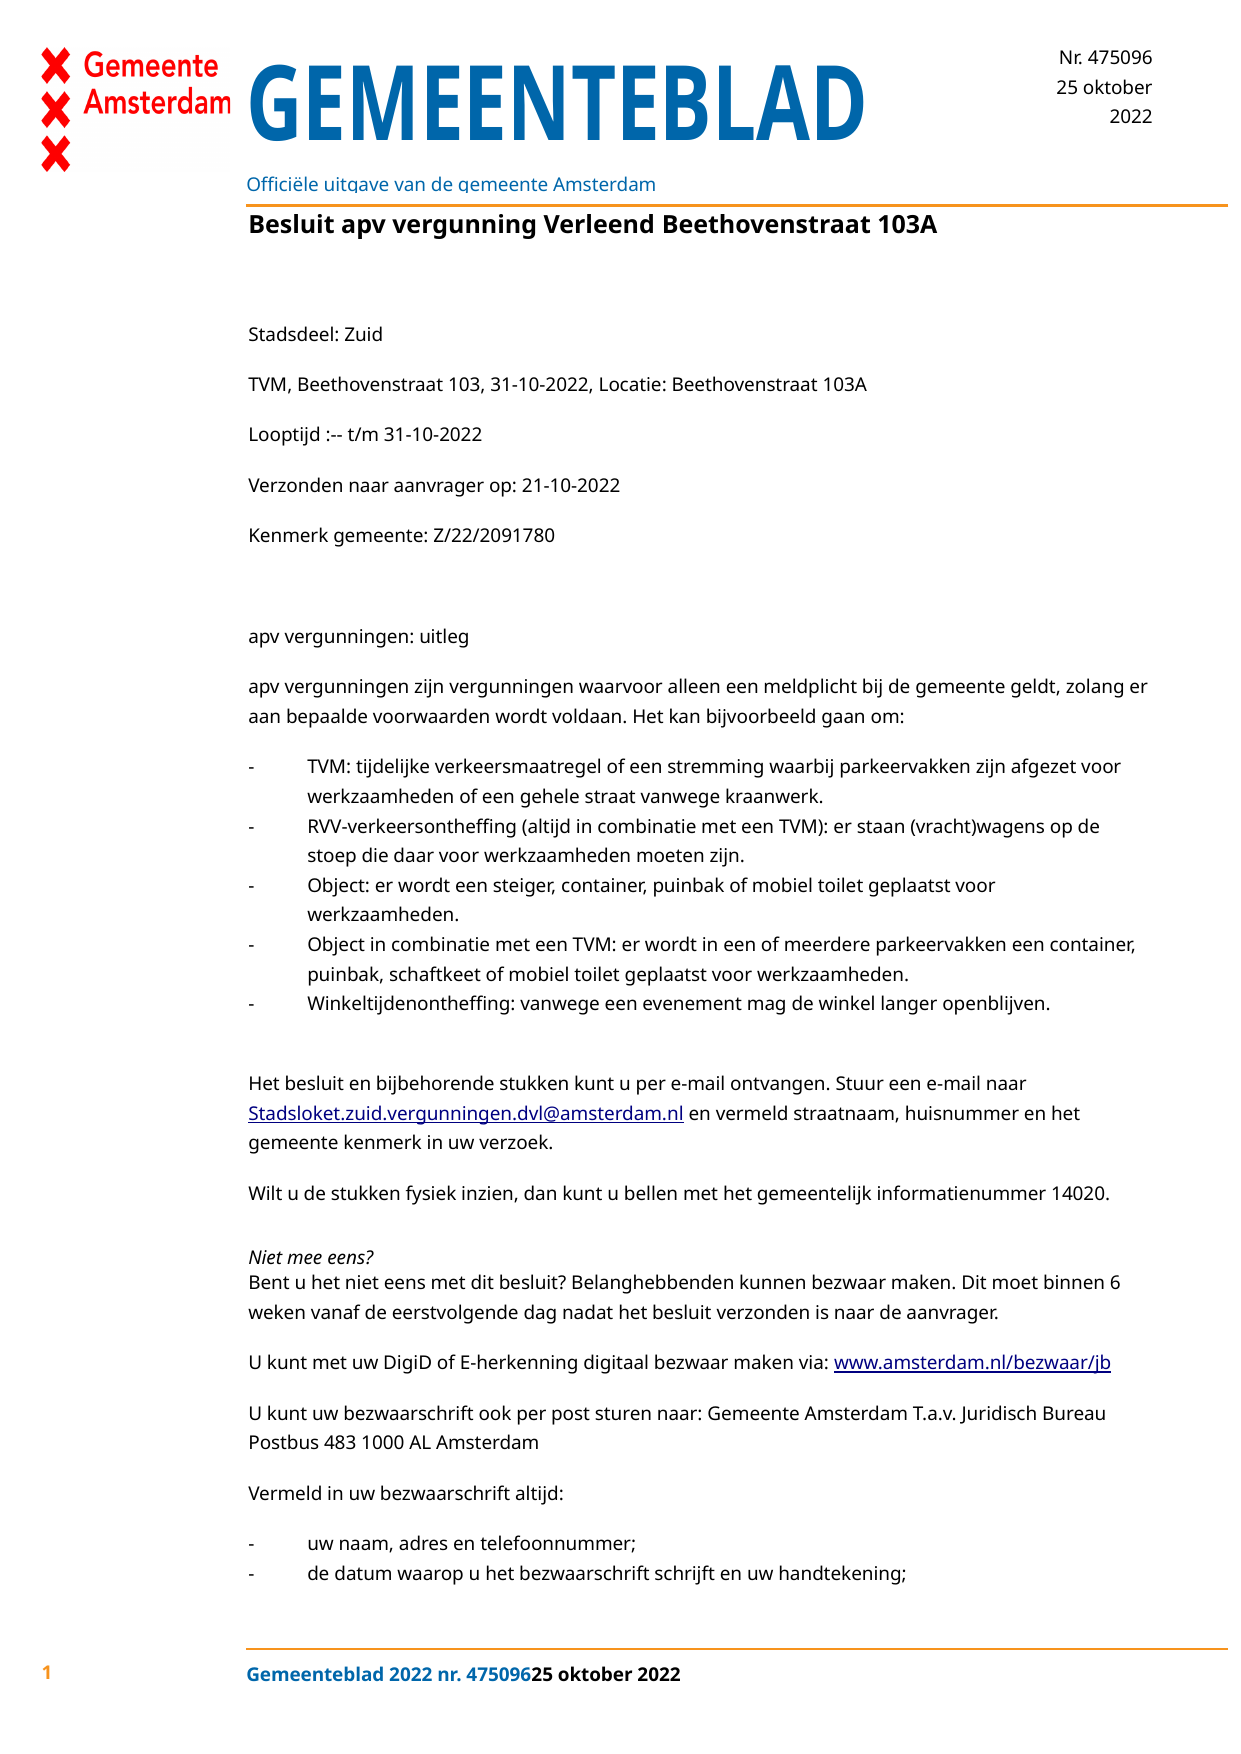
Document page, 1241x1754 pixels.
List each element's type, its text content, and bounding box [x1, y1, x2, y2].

text Wilt u de stukken fysiek inzien, dan kunt u bellen met het gemeentelijk informatienummer 14020. [248, 1180, 1152, 1206]
text U kunt met uw DigiD of E-herkenning digitaal bezwaar maken via: www.amsterdam.nl/bezwaar/jb [248, 1349, 1152, 1375]
text apv vergunningen zijn vergunningen waarvoor alleen een meldplicht bij de gemeente geldt, zolang er aan bepaalde voorwaarden wordt voldaan. Het kan bijvoorbeeld gaan om: [248, 674, 1152, 729]
text Kenmerk gemeente: Z/22/2091780 [248, 522, 1152, 548]
list uw naam, adres en telefoonnummer; [248, 1530, 1152, 1556]
list Object: er wordt een steiger, container, puinbak of mobiel toilet geplaatst voor werkzaamheden. [248, 872, 1152, 927]
list Object in combinatie met een TVM: er wordt in een of meerdere parkeervakken een container, puinbak, schaftkeet of mobiel toilet geplaatst voor werkzaamheden. [248, 931, 1152, 986]
text Bent u het niet eens met dit besluit? Belanghebbenden kunnen bezwaar maken. Dit moet binnen 6 weken vanaf de eerstvolgende dag nadat het besluit verzonden is naar de aanvrager. [248, 1269, 1152, 1325]
list RVV-verkeersontheffing (altijd in combinatie met een TVM): er staan (vracht)wagens op de stoep die daar voor werkzaamheden moeten zijn. [248, 813, 1152, 868]
text Vermeld in uw bezwaarschrift altijd: [248, 1480, 1152, 1506]
picture [41, 47, 231, 172]
list Winkeltijdenontheffing: vanwege een evenement mag de winkel langer openblijven. [248, 990, 1152, 1016]
text Stadsdeel: Zuid [248, 321, 1152, 346]
text Niet mee eens? [248, 1244, 1152, 1269]
list TVM: tijdelijke verkeersmaatregel of een stremming waarbij parkeervakken zijn afgezet voor werkzaamheden of een gehele straat vanwege kraanwerk. [248, 754, 1152, 809]
text TVM, Beethovenstraat 103, 31-10-2022, Locatie: Beethovenstraat 103A [248, 371, 1152, 397]
text Verzonden naar aanvrager op: 21-10-2022 [248, 472, 1152, 498]
text apv vergunningen: uitleg [248, 623, 1152, 649]
text Besluit apv vergunning Verleend Beethovenstraat 103A [248, 207, 1152, 241]
list de datum waarop u het bezwaarschrift schrijft en uw handtekening; [248, 1560, 1152, 1586]
text Het besluit en bijbehorende stukken kunt u per e-mail ontvangen. Stuur een e-mail naar Stadsloket.zuid.vergunningen.dvl@amsterdam.nl en vermeld straatnaam, huisnummer en het gemeente kenmerk in uw verzoek. [248, 1070, 1152, 1155]
text Looptijd :-- t/m 31-10-2022 [248, 422, 1152, 447]
text U kunt uw bezwaarschrift ook per post sturen naar: Gemeente Amsterdam T.a.v. Juridisch Bureau Postbus 483 1000 AL Amsterdam [248, 1400, 1152, 1455]
